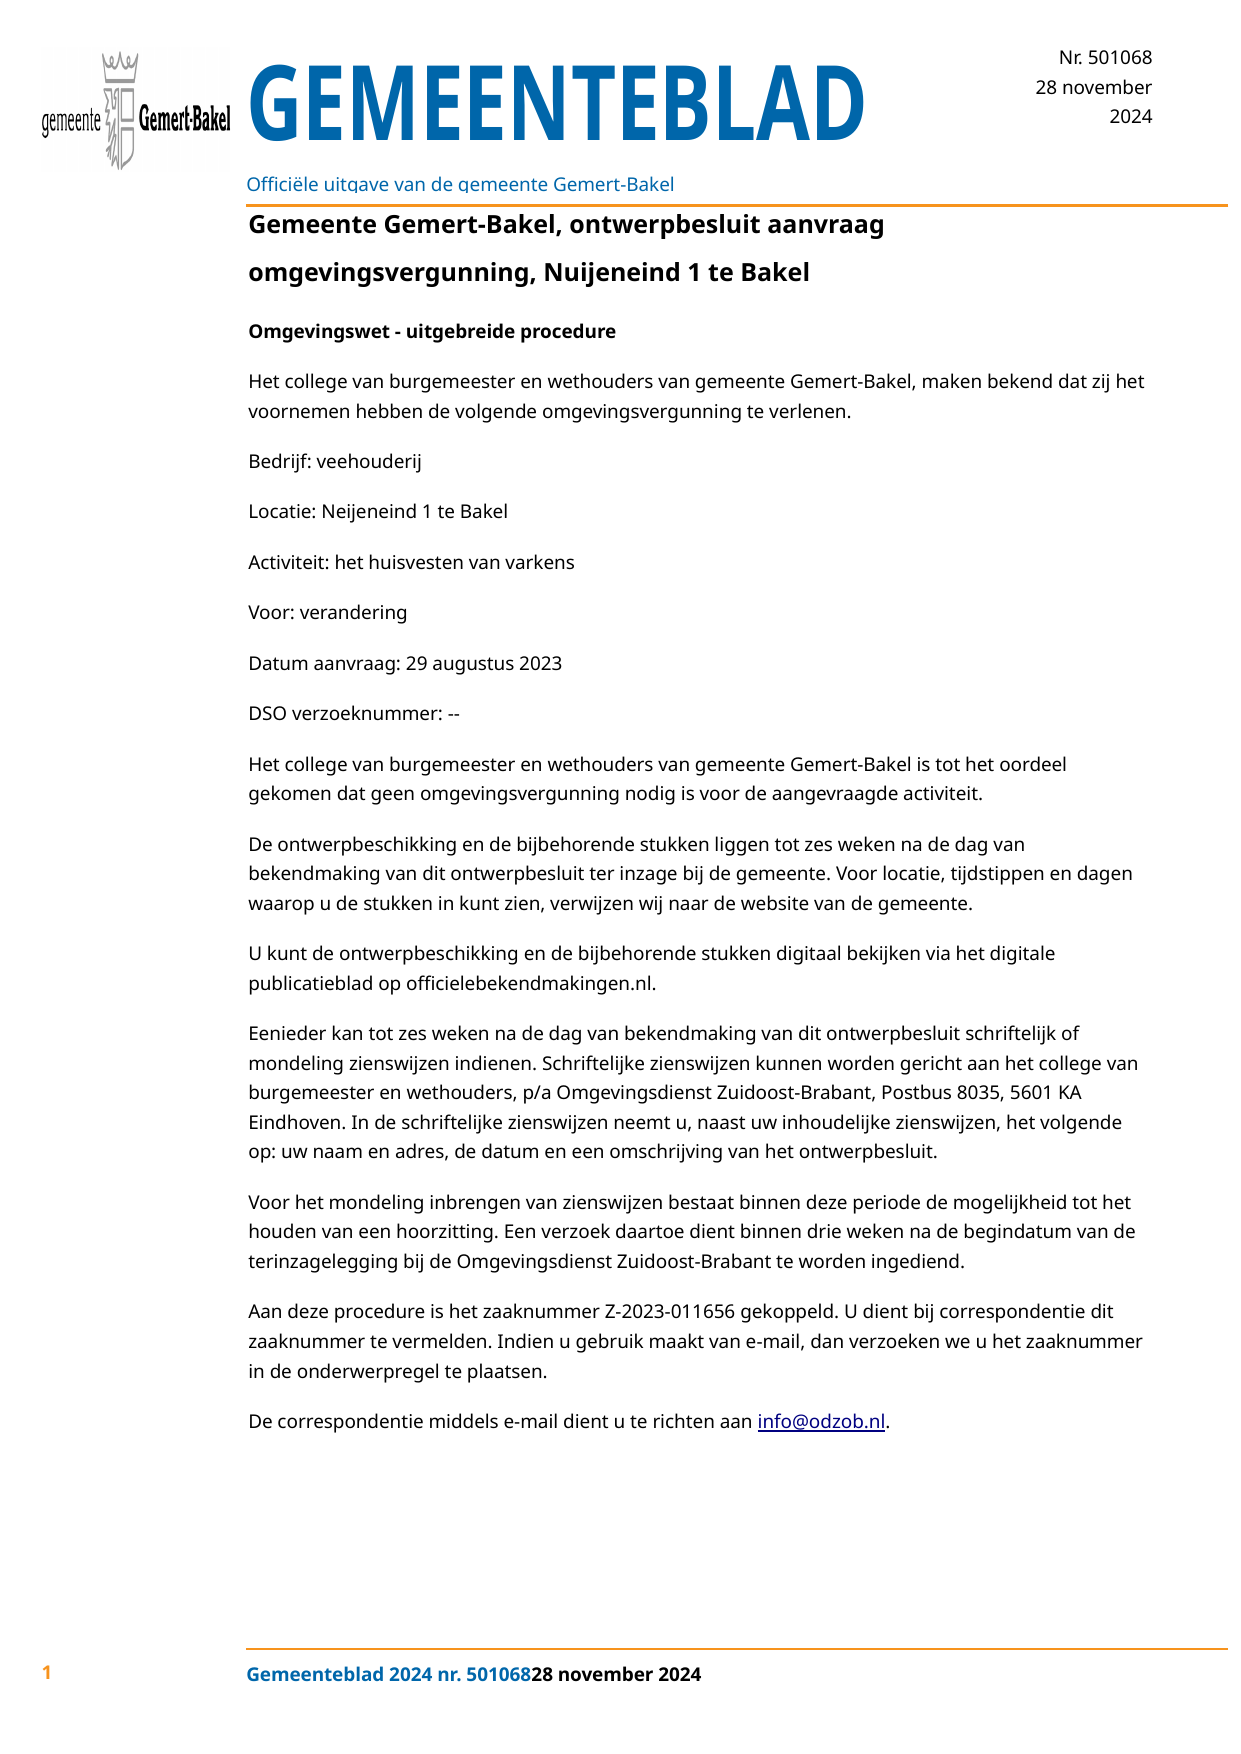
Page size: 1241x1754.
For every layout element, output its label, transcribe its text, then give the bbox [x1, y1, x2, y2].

text Eenieder kan tot zes weken na de dag van bekendmaking van dit ontwerpbesluit schriftelijk of mondeling zienswijzen indienen. Schriftelijke zienswijzen kunnen worden gericht aan het college van burgemeester en wethouders, p/a Omgevingsdienst Zuidoost-Brabant, Postbus 8035, 5601 KA Eindhoven. In de schriftelijke zienswijzen neemt u, naast uw inhoudelijke zienswijzen, het volgende op: uw naam en adres, de datum en een omschrijving van het ontwerpbesluit. [248, 1020, 1152, 1164]
text Voor het mondeling inbrengen van zienswijzen bestaat binnen deze periode de mogelijkheid tot het houden van een hoorzitting. Een verzoek daartoe dient binnen drie weken na de begindatum van de terinzagelegging bij de Omgevingsdienst Zuidoost-Brabant te worden ingediend. [248, 1189, 1152, 1274]
text De correspondentie middels e-mail dient u te richten aan info@odzob.nl. [248, 1408, 1152, 1434]
text Datum aanvraag: 29 augustus 2023 [248, 650, 1152, 676]
text U kunt de ontwerpbeschikking en de bijbehorende stukken digitaal bekijken via het digitale publicatieblad op officielebekendmakingen.nl. [248, 940, 1152, 996]
text Locatie: Neijeneind 1 te Bakel [248, 499, 1152, 524]
text Het college van burgemeester en wethouders van gemeente Gemert-Bakel is tot het oordeel gekomen dat geen omgevingsvergunning nodig is voor de aangevraagde activiteit. [248, 751, 1152, 806]
text Omgevingswet - uitgebreide procedure [248, 318, 1152, 344]
text Bedrijf: veehouderij [248, 448, 1152, 474]
text Het college van burgemeester en wethouders van gemeente Gemert-Bakel, maken bekend dat zij het voornemen hebben de volgende omgevingsvergunning te verlenen. [248, 368, 1152, 424]
text Gemeente Gemert-Bakel, ontwerpbesluit aanvraag omgevingsvergunning, Nuijeneind 1 te Bakel [248, 207, 1152, 288]
text Activiteit: het huisvesten van varkens [248, 549, 1152, 575]
text DSO verzoeknummer: -- [248, 700, 1152, 726]
text Aan deze procedure is het zaaknummer Z-2023-011656 gekoppeld. U dient bij correspondentie dit zaaknummer te vermelden. Indien u gebruik maakt van e-mail, dan verzoeken we u het zaaknummer in de onderwerpregel te plaatsen. [248, 1299, 1152, 1384]
text Voor: verandering [248, 599, 1152, 625]
picture [41, 47, 231, 172]
text De ontwerpbeschikking en de bijbehorende stukken liggen tot zes weken na de dag van bekendmaking van dit ontwerpbesluit ter inzage bij de gemeente. Voor locatie, tijdstippen en dagen waarop u de stukken in kunt zien, verwijzen wij naar de website van de gemeente. [248, 831, 1152, 916]
